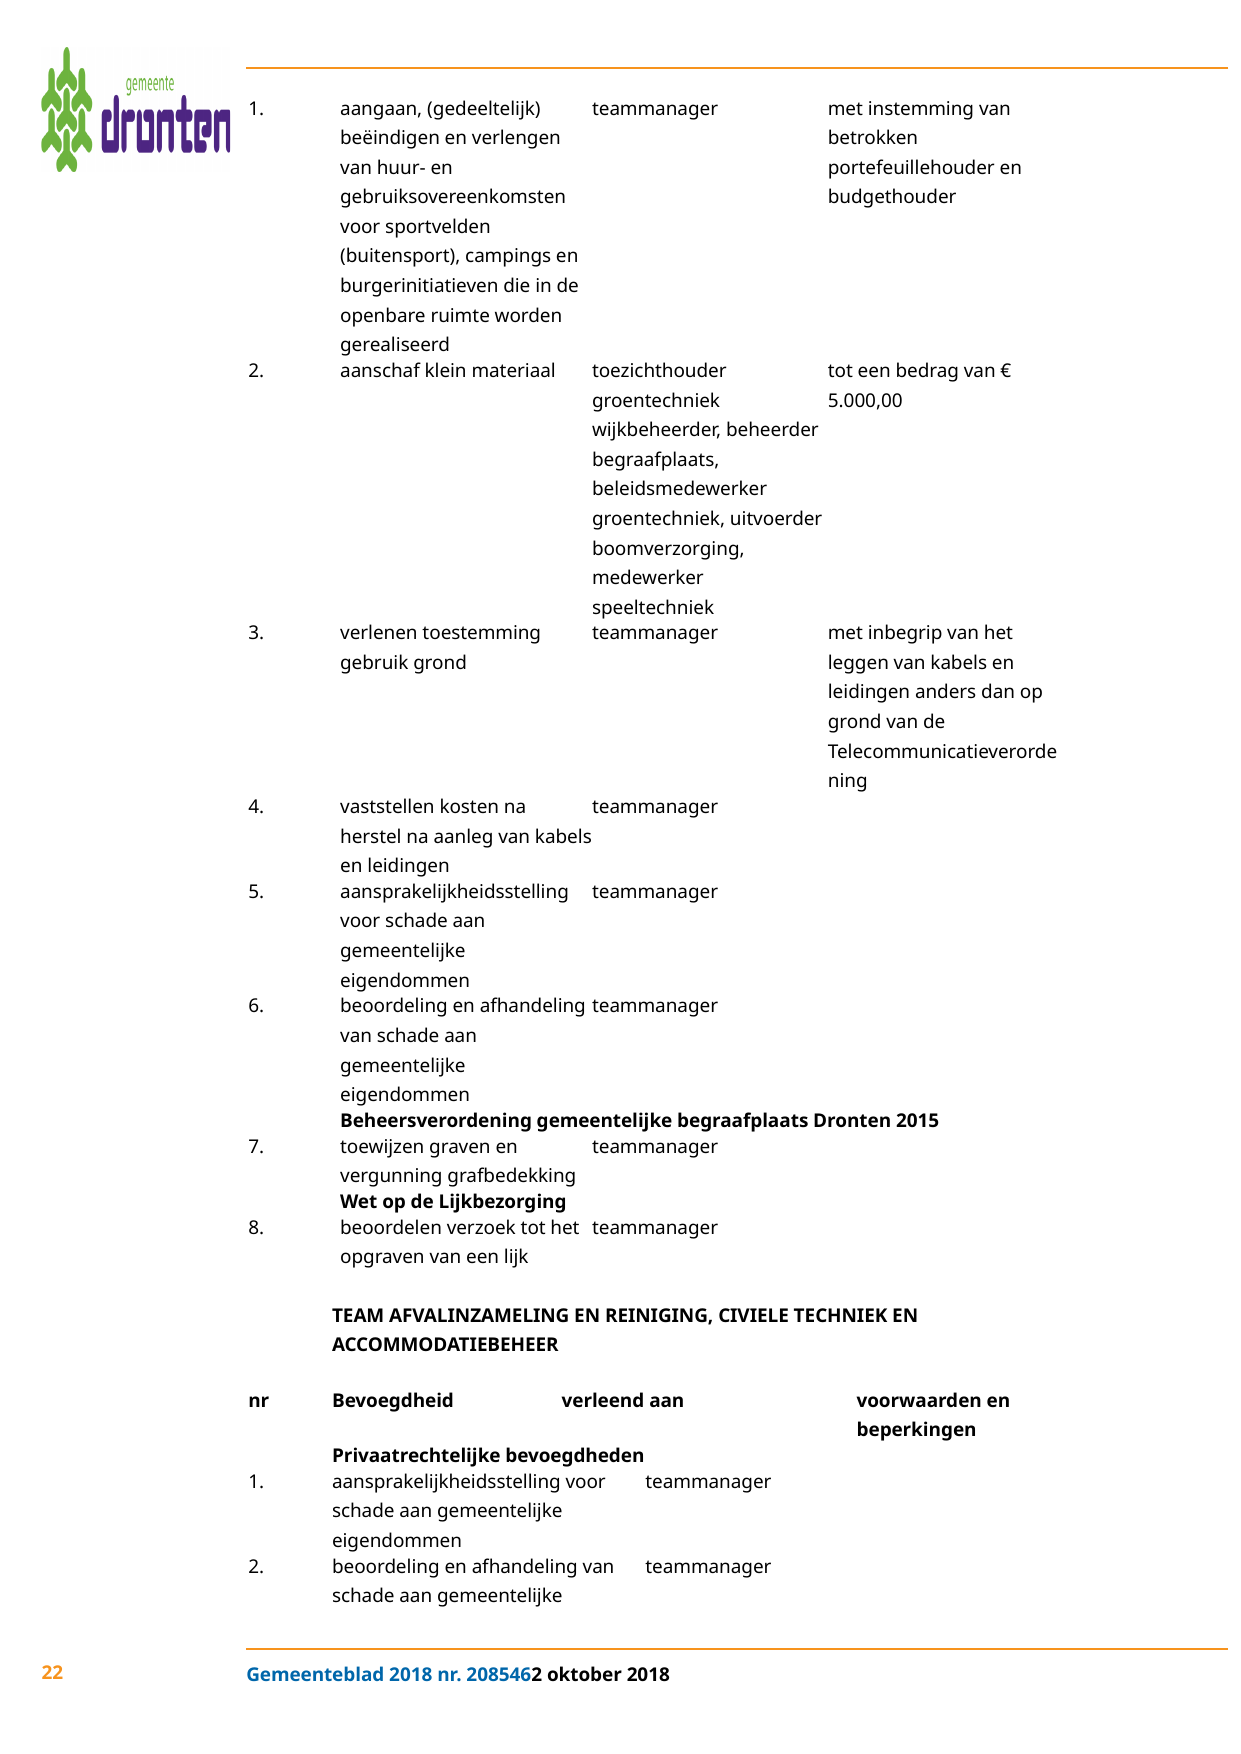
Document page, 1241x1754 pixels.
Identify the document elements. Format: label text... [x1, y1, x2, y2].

table_cell 6. [248, 993, 340, 1107]
table_cell [736, 993, 1152, 1107]
table_cell Beheersverordening gemeentelijke begraafplaats Dronten 2015 [340, 1107, 1152, 1133]
table_cell voorwaarden en beperkingen [856, 1387, 1068, 1442]
table_cell teammanager [592, 793, 828, 878]
table_cell [248, 1442, 332, 1468]
table_cell beoordeling en afhandeling van schade aan gemeentelijke eigendommen [340, 993, 592, 1107]
table_cell met instemming van betrokken portefeuillehouder en budgethouder [828, 95, 1059, 357]
table_cell nr [248, 1387, 332, 1442]
table_cell Wet op de Lijkbezorging [340, 1188, 1152, 1214]
table_cell beoordelen verzoek tot het opgraven van een lijk [340, 1214, 592, 1269]
table_cell 5. [248, 878, 340, 993]
table_cell 2. [248, 1553, 332, 1608]
picture [41, 47, 231, 172]
table_cell [736, 1133, 1152, 1188]
table_cell [736, 878, 1152, 993]
table_cell aanschaf klein materiaal [340, 357, 592, 619]
table_cell 4. [248, 793, 340, 878]
table_cell aansprakelijkheidsstelling voor schade aan gemeentelijke eigendommen [340, 878, 592, 993]
table_cell 1. [248, 95, 340, 357]
table_cell verlenen toestemming gebruik grond [340, 620, 592, 793]
table_cell aangaan, (gedeeltelijk) beëindigen en verlengen van huur- en gebruiksovereenkomsten voor sportvelden (buitensport), campings en burgerinitiatieven die in de openbare ruimte worden gerealiseerd [340, 95, 592, 357]
table_cell Privaatrechtelijke bevoegdheden [332, 1442, 1068, 1468]
table_cell teammanager [592, 95, 828, 357]
table_cell toewijzen graven en vergunning grafbedekking [340, 1133, 592, 1188]
table_cell beoordeling en afhandeling van schade aan gemeentelijke [332, 1553, 645, 1608]
table_cell 3. [248, 620, 340, 793]
table_cell aansprakelijkheidsstelling voor schade aan gemeentelijke eigendommen [332, 1468, 645, 1553]
table_cell teammanager [645, 1468, 856, 1553]
table_header TEAM AFVALINZAMELING EN REINIGING, CIVIELE TECHNIEK EN ACCOMMODATIEBEHEER [332, 1302, 1068, 1387]
table_cell teammanager [592, 993, 736, 1107]
table_cell [828, 793, 1059, 878]
table_cell teammanager [592, 620, 828, 793]
table_cell teammanager [592, 1133, 736, 1188]
table_cell 7. [248, 1133, 340, 1188]
table_cell [856, 1553, 1068, 1608]
table_cell [736, 1214, 1152, 1269]
table_header [248, 1302, 332, 1387]
table_cell met inbegrip van het leggen van kabels en leidingen anders dan op grond van de Telecommunicatieverordening [828, 620, 1059, 793]
table_cell [248, 1188, 340, 1214]
table_cell 2. [248, 357, 340, 619]
table_cell [248, 1107, 340, 1133]
table_cell verleend aan [561, 1387, 856, 1442]
table_cell 1. [248, 1468, 332, 1553]
table_cell Bevoegdheid [332, 1387, 561, 1442]
table_cell vaststellen kosten na herstel na aanleg van kabels en leidingen [340, 793, 592, 878]
table_cell teammanager [645, 1553, 856, 1608]
table_cell tot een bedrag van € 5.000,00 [828, 357, 1059, 619]
table_cell toezichthouder groentechniek wijkbeheerder, beheerder begraafplaats, beleidsmedewerker groentechniek, uitvoerder boomverzorging, medewerker speeltechniek [592, 357, 828, 619]
table_cell 8. [248, 1214, 340, 1269]
table_cell teammanager [592, 1214, 736, 1269]
table_cell [856, 1468, 1068, 1553]
table_cell teammanager [592, 878, 736, 993]
